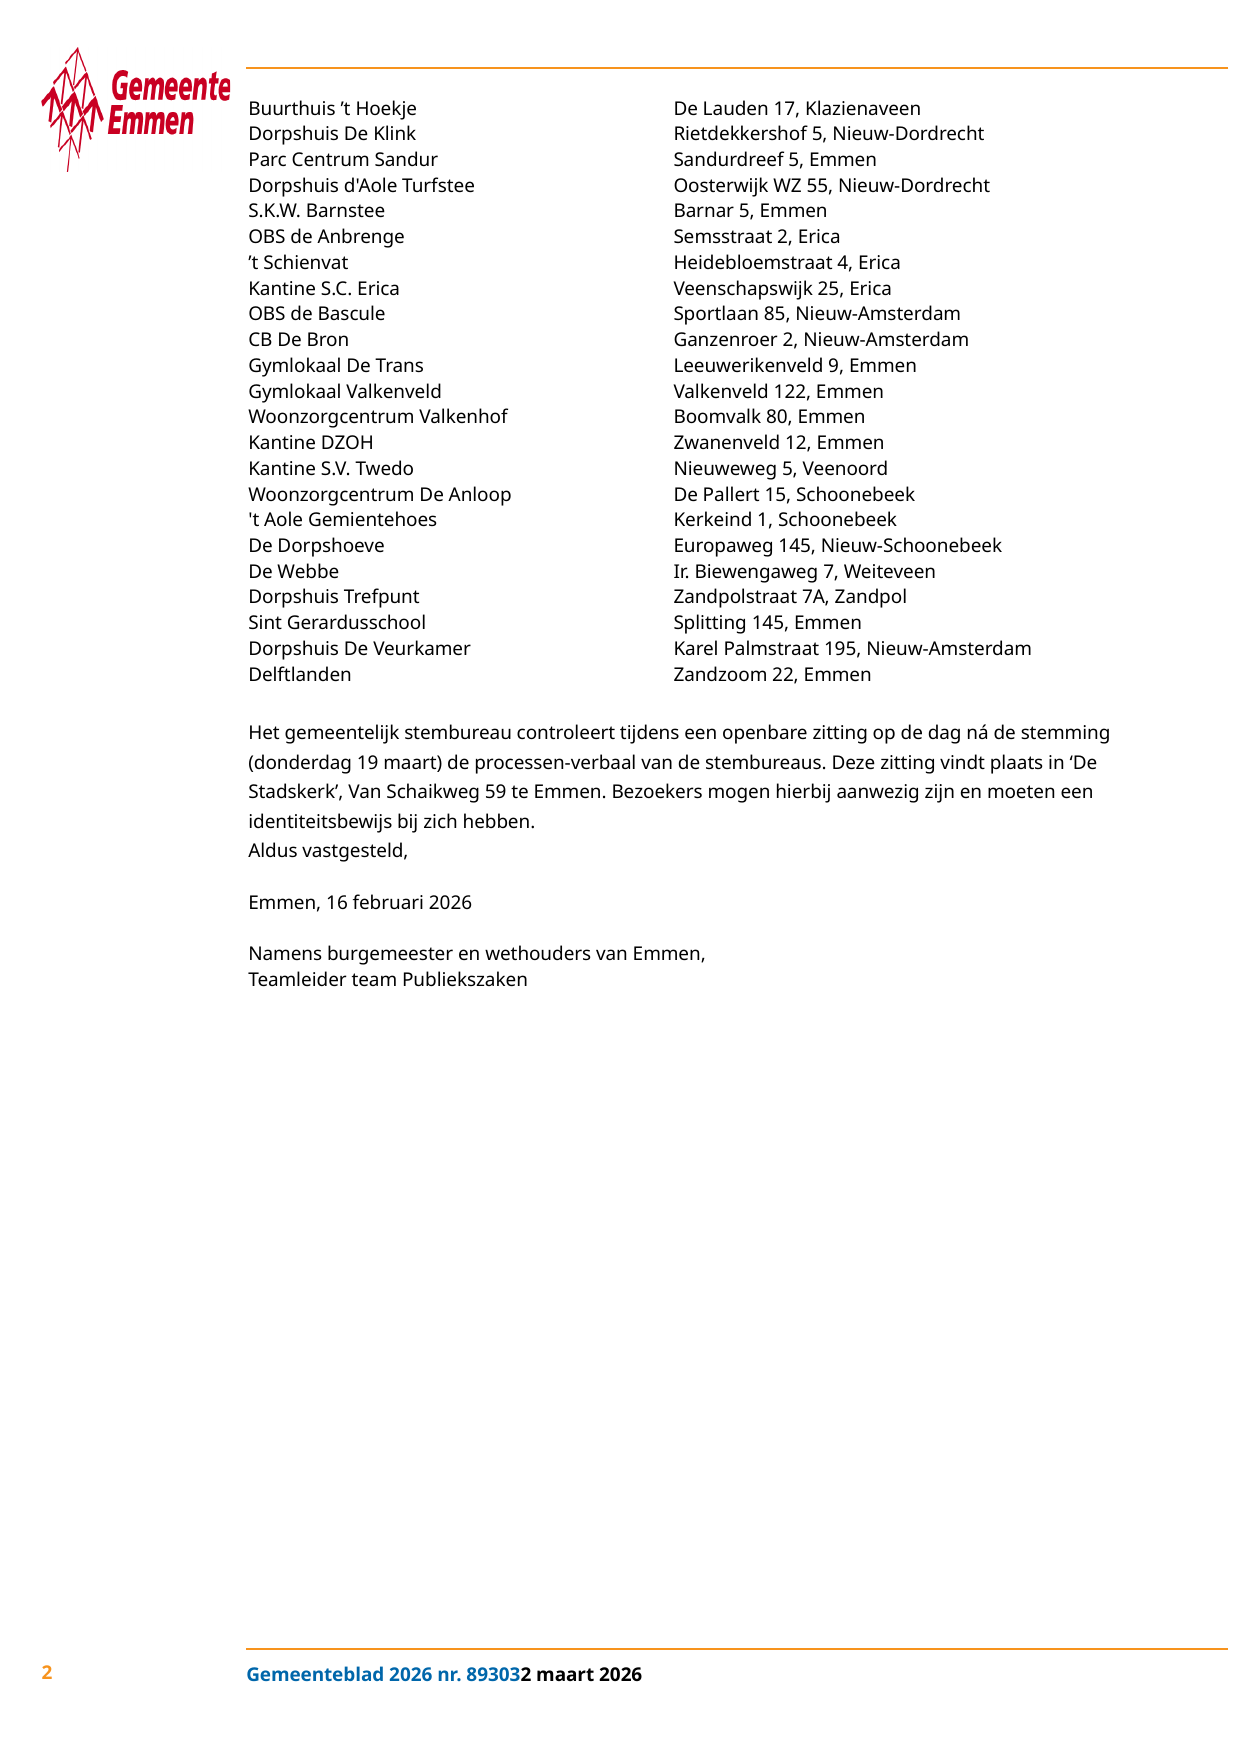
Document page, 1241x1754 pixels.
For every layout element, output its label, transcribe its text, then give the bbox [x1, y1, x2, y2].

table_cell Dorpshuis d'Aole Turfstee [248, 172, 673, 198]
table_cell Rietdekkershof 5, Nieuw-Dordrecht [673, 121, 1152, 146]
table_cell Woonzorgcentrum Valkenhof [248, 404, 673, 429]
table_cell Barnar 5, Emmen [673, 198, 1152, 223]
table_cell Heidebloemstraat 4, Erica [673, 249, 1152, 275]
table_cell Ir. Biewengaweg 7, Weiteveen [673, 558, 1152, 584]
table_cell Karel Palmstraat 195, Nieuw-Amsterdam [673, 635, 1152, 661]
table_cell De Dorpshoeve [248, 532, 673, 558]
table_cell Leeuwerikenveld 9, Emmen [673, 352, 1152, 378]
table_cell Sandurdreef 5, Emmen [673, 146, 1152, 172]
table_cell Zandzoom 22, Emmen [673, 661, 1152, 687]
table_cell Europaweg 145, Nieuw-Schoonebeek [673, 532, 1152, 558]
table_cell Dorpshuis De Klink [248, 121, 673, 146]
table_cell 't Aole Gemientehoes [248, 506, 673, 532]
table_cell Gymlokaal De Trans [248, 352, 673, 378]
table_cell CB De Bron [248, 326, 673, 352]
table_cell Zandpolstraat 7A, Zandpol [673, 584, 1152, 609]
table_cell ’t Schienvat [248, 249, 673, 275]
text Teamleider team Publiekszaken [248, 966, 1152, 992]
table_cell Boomvalk 80, Emmen [673, 404, 1152, 429]
text Het gemeentelijk stembureau controleert tijdens een openbare zitting op de dag ná de stemming (donderdag 19 maart) de processen-verbaal van de stembureaus. Deze zitting vindt plaats in ‘De Stadskerk’, Van Schaikweg 59 te Emmen. Bezoekers mogen hierbij aanwezig zijn en moeten een identiteitsbewijs bij zich hebben. [248, 719, 1152, 834]
table_cell De Lauden 17, Klazienaveen [673, 95, 1152, 121]
picture [41, 47, 231, 172]
table_cell Gymlokaal Valkenveld [248, 378, 673, 403]
table_cell S.K.W. Barnstee [248, 198, 673, 223]
table_cell Kerkeind 1, Schoonebeek [673, 506, 1152, 532]
table_cell Zwanenveld 12, Emmen [673, 429, 1152, 455]
table_cell Kantine S.C. Erica [248, 275, 673, 301]
table_cell Splitting 145, Emmen [673, 609, 1152, 635]
table_cell Semsstraat 2, Erica [673, 224, 1152, 249]
table_cell Ganzenroer 2, Nieuw-Amsterdam [673, 326, 1152, 352]
table_cell Valkenveld 122, Emmen [673, 378, 1152, 403]
table_cell OBS de Anbrenge [248, 224, 673, 249]
table_cell De Pallert 15, Schoonebeek [673, 481, 1152, 506]
table_cell Buurthuis ’t Hoekje [248, 95, 673, 121]
text Emmen, 16 februari 2026 [248, 889, 1152, 915]
text Aldus vastgesteld, [248, 838, 1152, 863]
text Namens burgemeester en wethouders van Emmen, [248, 941, 1152, 966]
table_cell Dorpshuis Trefpunt [248, 584, 673, 609]
table_cell Nieuweweg 5, Veenoord [673, 455, 1152, 481]
table_cell OBS de Bascule [248, 301, 673, 326]
table_cell Sint Gerardusschool [248, 609, 673, 635]
table_cell Dorpshuis De Veurkamer [248, 635, 673, 661]
table_cell Delftlanden [248, 661, 673, 687]
table_cell Oosterwijk WZ 55, Nieuw-Dordrecht [673, 172, 1152, 198]
table_cell Woonzorgcentrum De Anloop [248, 481, 673, 506]
table_cell De Webbe [248, 558, 673, 584]
table_cell Kantine S.V. Twedo [248, 455, 673, 481]
table_cell Veenschapswijk 25, Erica [673, 275, 1152, 301]
table_cell Sportlaan 85, Nieuw-Amsterdam [673, 301, 1152, 326]
table_cell Parc Centrum Sandur [248, 146, 673, 172]
table_cell Kantine DZOH [248, 429, 673, 455]
